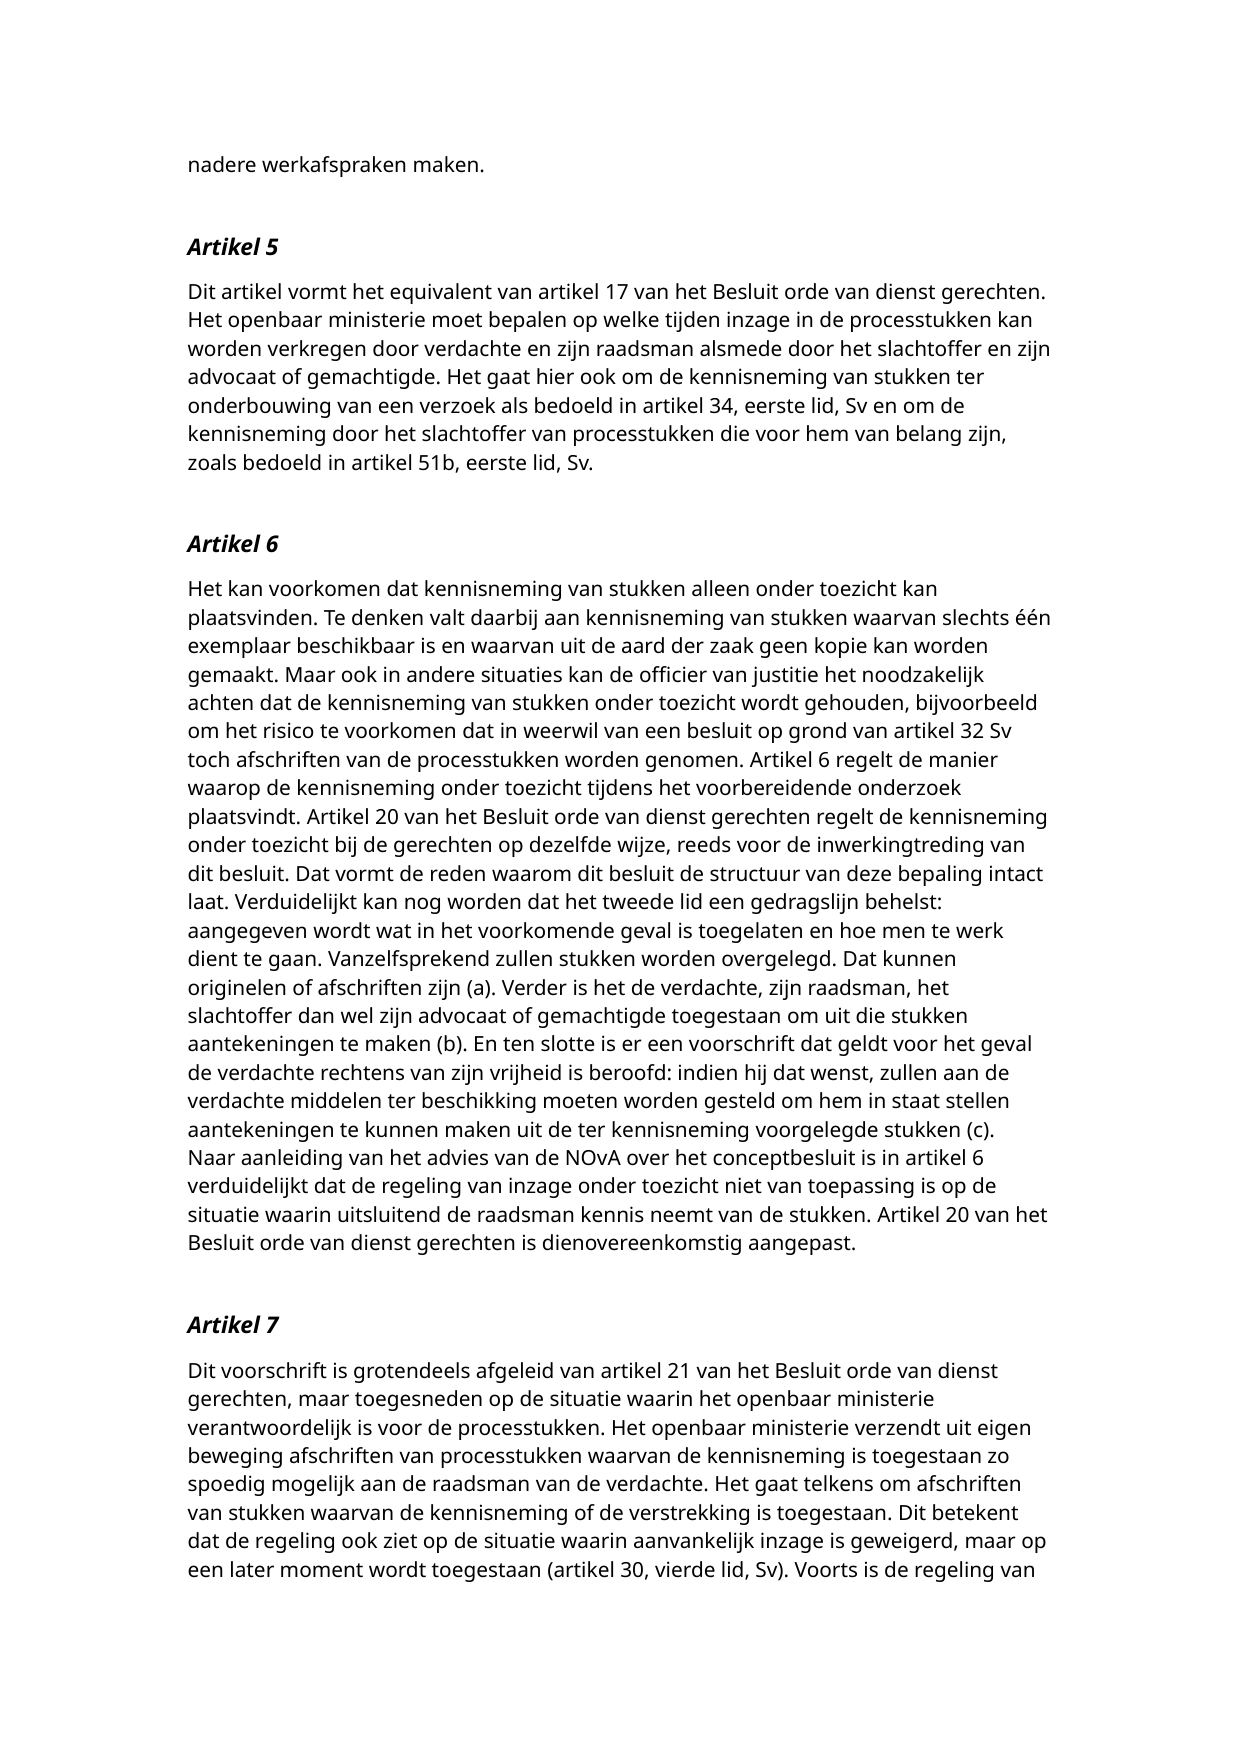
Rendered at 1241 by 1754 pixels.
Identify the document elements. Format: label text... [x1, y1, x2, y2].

text Het kan voorkomen dat kennisneming van stukken alleen onder toezicht kan plaatsvinden. Te denken valt daarbij aan kennisneming van stukken waarvan slechts één exemplaar beschikbaar is en waarvan uit de aard der zaak geen kopie kan worden gemaakt. Maar ook in andere situaties kan de officier van justitie het noodzakelijk achten dat de kennisneming van stukken onder toezicht wordt gehouden, bijvoorbeeld om het risico te voorkomen dat in weerwil van een besluit op grond van artikel 32 Sv toch afschriften van de processtukken worden genomen. Artikel 6 regelt de manier waarop de kennisneming onder toezicht tijdens het voorbereidende onderzoek plaatsvindt. Artikel 20 van het Besluit orde van dienst gerechten regelt de kennisneming onder toezicht bij de gerechten op dezelfde wijze, reeds voor de inwerkingtreding van dit besluit. Dat vormt de reden waarom dit besluit de structuur van deze bepaling intact laat. Verduidelijkt kan nog worden dat het tweede lid een gedragslijn behelst: aangegeven wordt wat in het voorkomende geval is toegelaten en hoe men te werk dient te gaan. Vanzelfsprekend zullen stukken worden overgelegd. Dat kunnen originelen of afschriften zijn (a). Verder is het de verdachte, zijn raadsman, het slachtoffer dan wel zijn advocaat of gemachtigde toegestaan om uit die stukken aantekeningen te maken (b). En ten slotte is er een voorschrift dat geldt voor het geval de verdachte rechtens van zijn vrijheid is beroofd: indien hij dat wenst, zullen aan de verdachte middelen ter beschikking moeten worden gesteld om hem in staat stellen aantekeningen te kunnen maken uit de ter kennisneming voorgelegde stukken (c). [187, 574, 1053, 1143]
text Dit artikel vormt het equivalent van artikel 17 van het Besluit orde van dienst gerechten. Het openbaar ministerie moet bepalen op welke tijden inzage in de processtukken kan worden verkregen door verdachte en zijn raadsman alsmede door het slachtoffer en zijn advocaat of gemachtigde. Het gaat hier ook om de kennisneming van stukken ter onderbouwing van een verzoek als bedoeld in artikel 34, eerste lid, Sv en om de kennisneming door het slachtoffer van processtukken die voor hem van belang zijn, zoals bedoeld in artikel 51b, eerste lid, Sv. [187, 277, 1053, 476]
text Dit voorschrift is grotendeels afgeleid van artikel 21 van het Besluit orde van dienst gerechten, maar toegesneden op de situatie waarin het openbaar ministerie verantwoordelijk is voor de processtukken. Het openbaar ministerie verzendt uit eigen beweging afschriften van processtukken waarvan de kennisneming is toegestaan zo spoedig mogelijk aan de raadsman van de verdachte. Het gaat telkens om afschriften van stukken waarvan de kennisneming of de verstrekking is toegestaan. Dit betekent dat de regeling ook ziet op de situatie waarin aanvankelijk inzage is geweigerd, maar op een later moment wordt toegestaan (artikel 30, vierde lid, Sv). Voorts is de regeling van [187, 1356, 1053, 1583]
text nadere werkafspraken maken. [187, 150, 1053, 178]
text Naar aanleiding van het advies van de NOvA over het conceptbesluit is in artikel 6 verduidelijkt dat de regeling van inzage onder toezicht niet van toepassing is op de situatie waarin uitsluitend de raadsman kennis neemt van de stukken. Artikel 20 van het Besluit orde van dienst gerechten is dienovereenkomstig aangepast. [187, 1143, 1053, 1257]
subtitle Artikel 6 [187, 528, 1053, 559]
subtitle Artikel 7 [187, 1309, 1053, 1341]
subtitle Artikel 5 [187, 231, 1053, 262]
